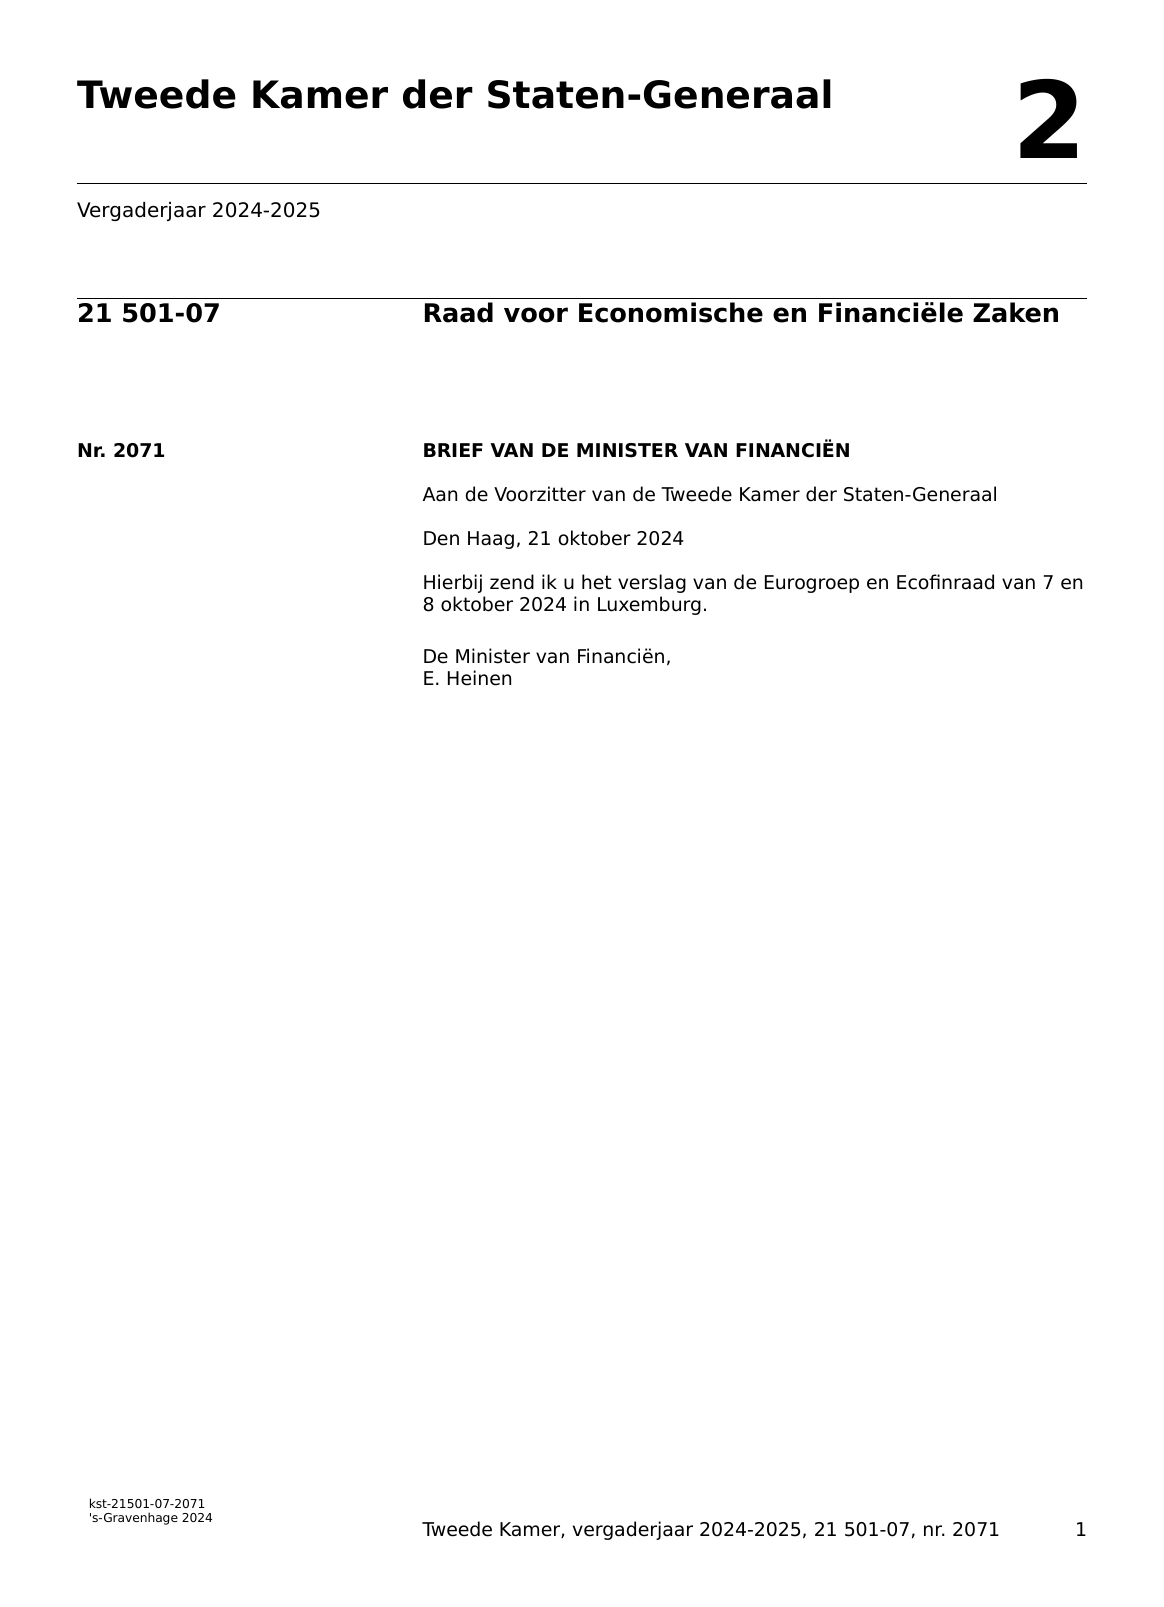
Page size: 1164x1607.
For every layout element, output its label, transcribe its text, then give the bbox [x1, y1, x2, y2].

text De Minister van Financiën, E. Heinen [422, 646, 1087, 690]
subtitle Nr. 2071 BRIEF VAN DE MINISTER VAN FINANCIËN [77, 440, 1087, 462]
table_cell Vergaderjaar 2024-2025 [77, 184, 1087, 298]
text 's-Gravenhage 2024 [88, 1511, 323, 1525]
text kst-21501-07-2071 [88, 1497, 323, 1511]
text Hierbij zend ik u het verslag van de Eurogroep en Ecofinraad van 7 en 8 oktober 2024 in Luxemburg. [422, 572, 1087, 616]
text Den Haag, 21 oktober 2024 [422, 528, 1087, 550]
table_header Tweede Kamer der Staten-Generaal [77, 59, 886, 183]
table_header 2 [886, 59, 1087, 183]
text Aan de Voorzitter van de Tweede Kamer der Staten-Generaal [422, 484, 1087, 506]
subtitle 21 501-07 Raad voor Economische en Financiële Zaken [77, 299, 1087, 329]
